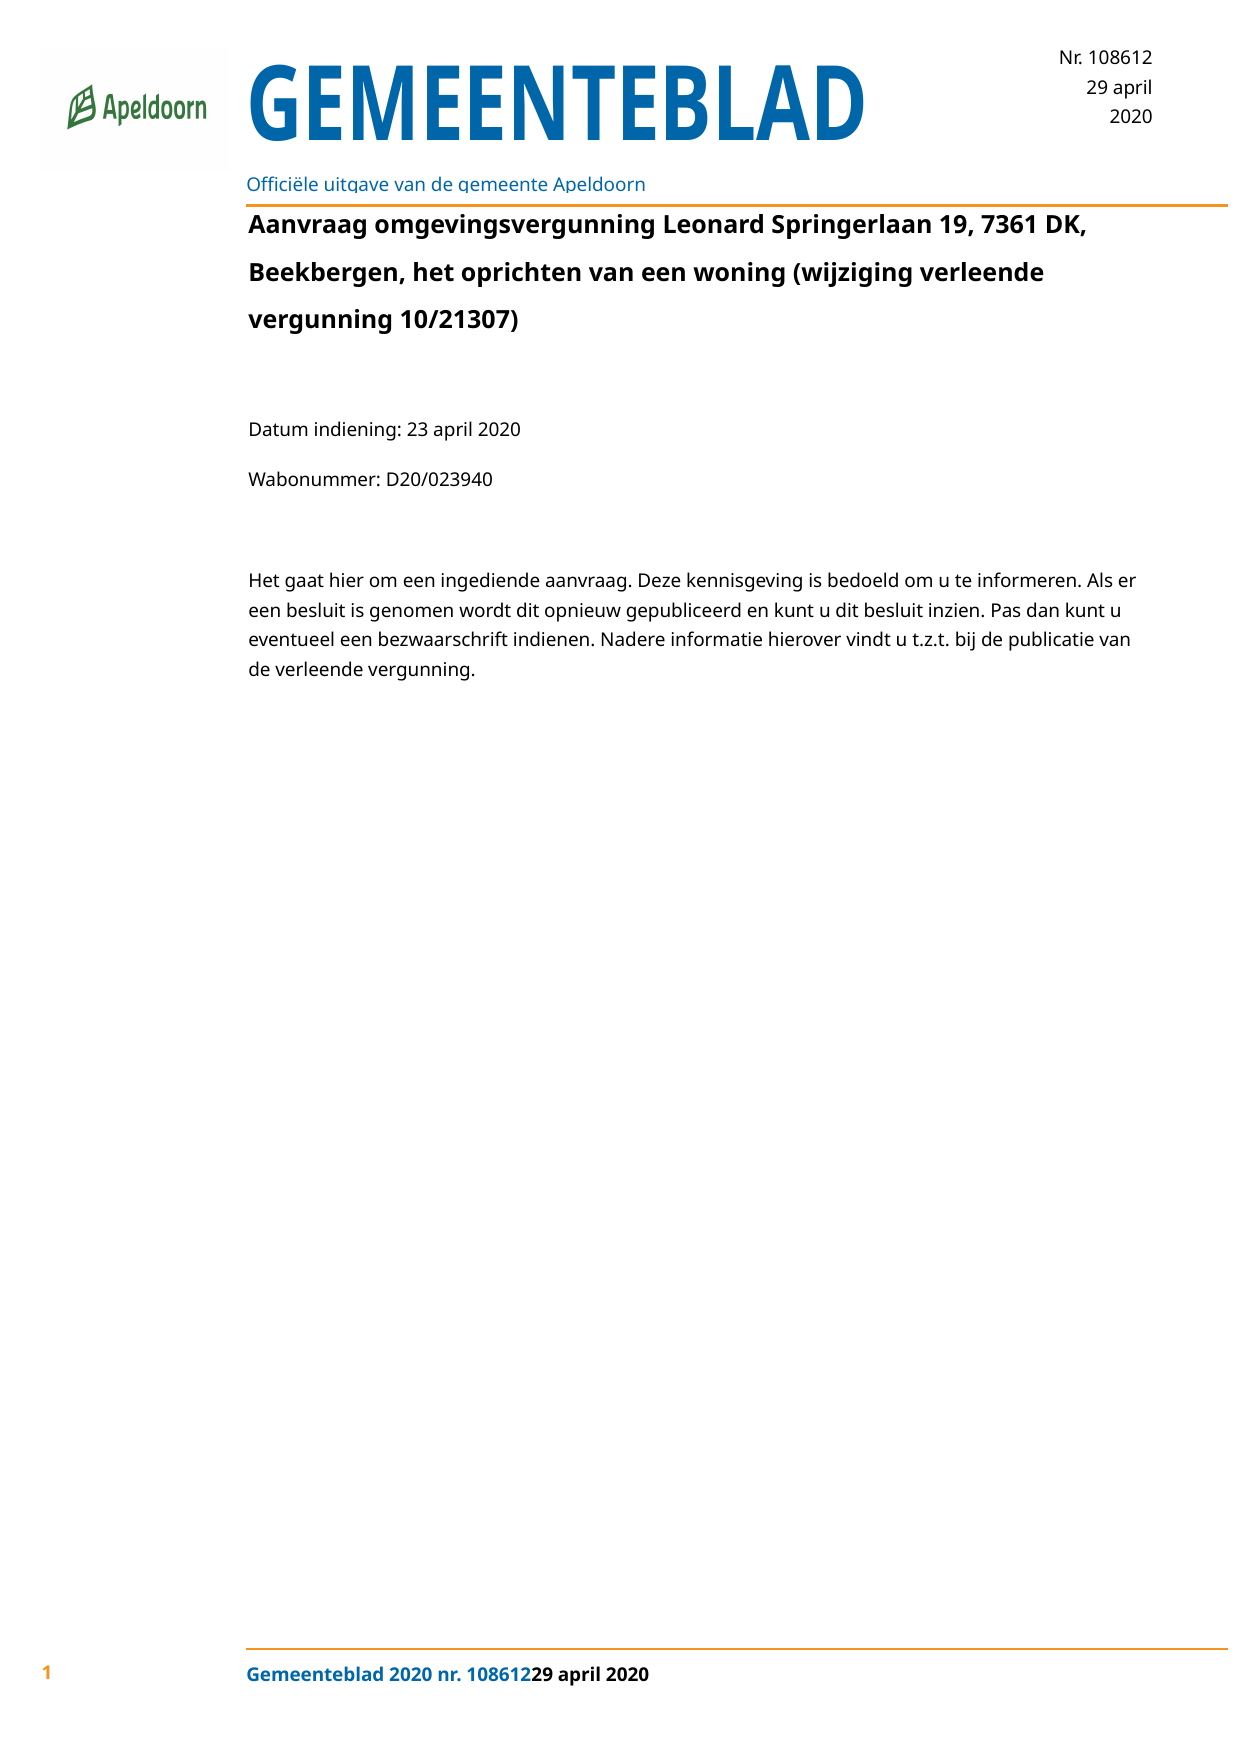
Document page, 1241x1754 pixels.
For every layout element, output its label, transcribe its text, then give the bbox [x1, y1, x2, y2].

text Aanvraag omgevingsvergunning Leonard Springerlaan 19, 7361 DK, Beekbergen, het oprichten van een woning (wijziging verleende vergunning 10/21307) [248, 207, 1152, 336]
text Het gaat hier om een ingediende aanvraag. Deze kennisgeving is bedoeld om u te informeren. Als er een besluit is genomen wordt dit opnieuw gepubliceerd en kunt u dit besluit inzien. Pas dan kunt u eventueel een bezwaarschrift indienen. Nadere informatie hierover vindt u t.z.t. bij de publicatie van de verleende vergunning. [248, 567, 1152, 682]
picture [41, 47, 231, 172]
text Wabonummer: D20/023940 [248, 466, 1152, 492]
text Datum indiening: 23 april 2020 [248, 416, 1152, 442]
